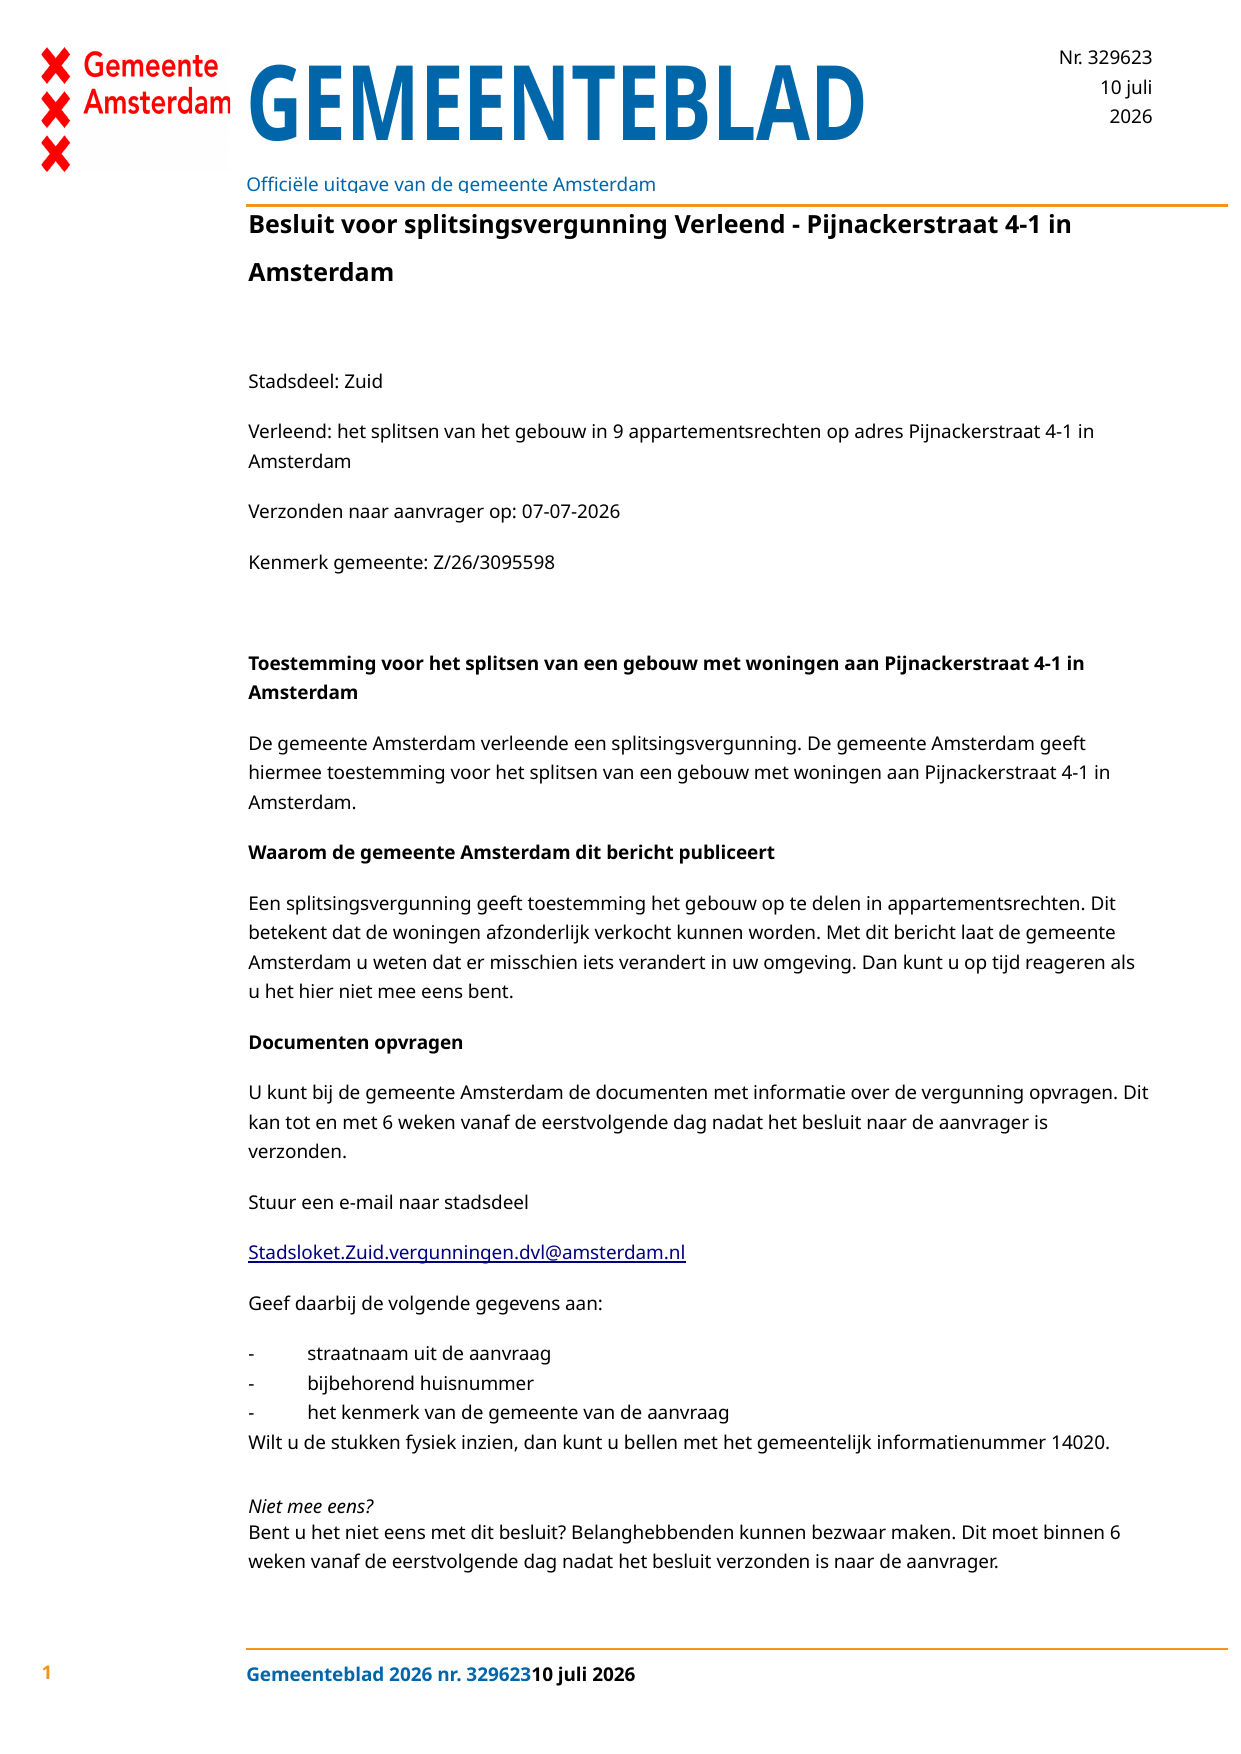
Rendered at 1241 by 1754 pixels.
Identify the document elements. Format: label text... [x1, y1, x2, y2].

list het kenmerk van de gemeente van de aanvraag [248, 1399, 1152, 1425]
text De gemeente Amsterdam verleende een splitsingsvergunning. De gemeente Amsterdam geeft hiermee toestemming voor het splitsen van een gebouw met woningen aan Pijnackerstraat 4-1 in Amsterdam. [248, 730, 1152, 815]
text Wilt u de stukken fysiek inzien, dan kunt u bellen met het gemeentelijk informatienummer 14020. [248, 1429, 1152, 1455]
text U kunt bij de gemeente Amsterdam de documenten met informatie over de vergunning opvragen. Dit kan tot en met 6 weken vanaf de eerstvolgende dag nadat het besluit naar de aanvrager is verzonden. [248, 1079, 1152, 1164]
list straatnaam uit de aanvraag [248, 1340, 1152, 1366]
list bijbehorend huisnummer [248, 1370, 1152, 1396]
picture [41, 47, 231, 172]
text Documenten opvragen [248, 1029, 1152, 1055]
text Stuur een e-mail naar stadsdeel [248, 1189, 1152, 1215]
text Bent u het niet eens met dit besluit? Belanghebbenden kunnen bezwaar maken. Dit moet binnen 6 weken vanaf de eerstvolgende dag nadat het besluit verzonden is naar de aanvrager. [248, 1519, 1152, 1574]
text Niet mee eens? [248, 1493, 1152, 1519]
text Geef daarbij de volgende gegevens aan: [248, 1290, 1152, 1316]
text Een splitsingsvergunning geeft toestemming het gebouw op te delen in appartementsrechten. Dit betekent dat de woningen afzonderlijk verkocht kunnen worden. Met dit bericht laat de gemeente Amsterdam u weten dat er misschien iets verandert in uw omgeving. Dan kunt u op tijd reageren als u het hier niet mee eens bent. [248, 890, 1152, 1004]
text Verleend: het splitsen van het gebouw in 9 appartementsrechten op adres Pijnackerstraat 4-1 in Amsterdam [248, 419, 1152, 474]
text Stadsdeel: Zuid [248, 368, 1152, 394]
text Verzonden naar aanvrager op: 07-07-2026 [248, 499, 1152, 524]
text Waarom de gemeente Amsterdam dit bericht publiceert [248, 839, 1152, 865]
text Stadsloket.Zuid.vergunningen.dvl@amsterdam.nl [248, 1239, 1152, 1265]
text Besluit voor splitsingsvergunning Verleend - Pijnackerstraat 4-1 in Amsterdam [248, 207, 1152, 288]
text Kenmerk gemeente: Z/26/3095598 [248, 549, 1152, 575]
text Toestemming voor het splitsen van een gebouw met woningen aan Pijnackerstraat 4-1 in Amsterdam [248, 650, 1152, 705]
